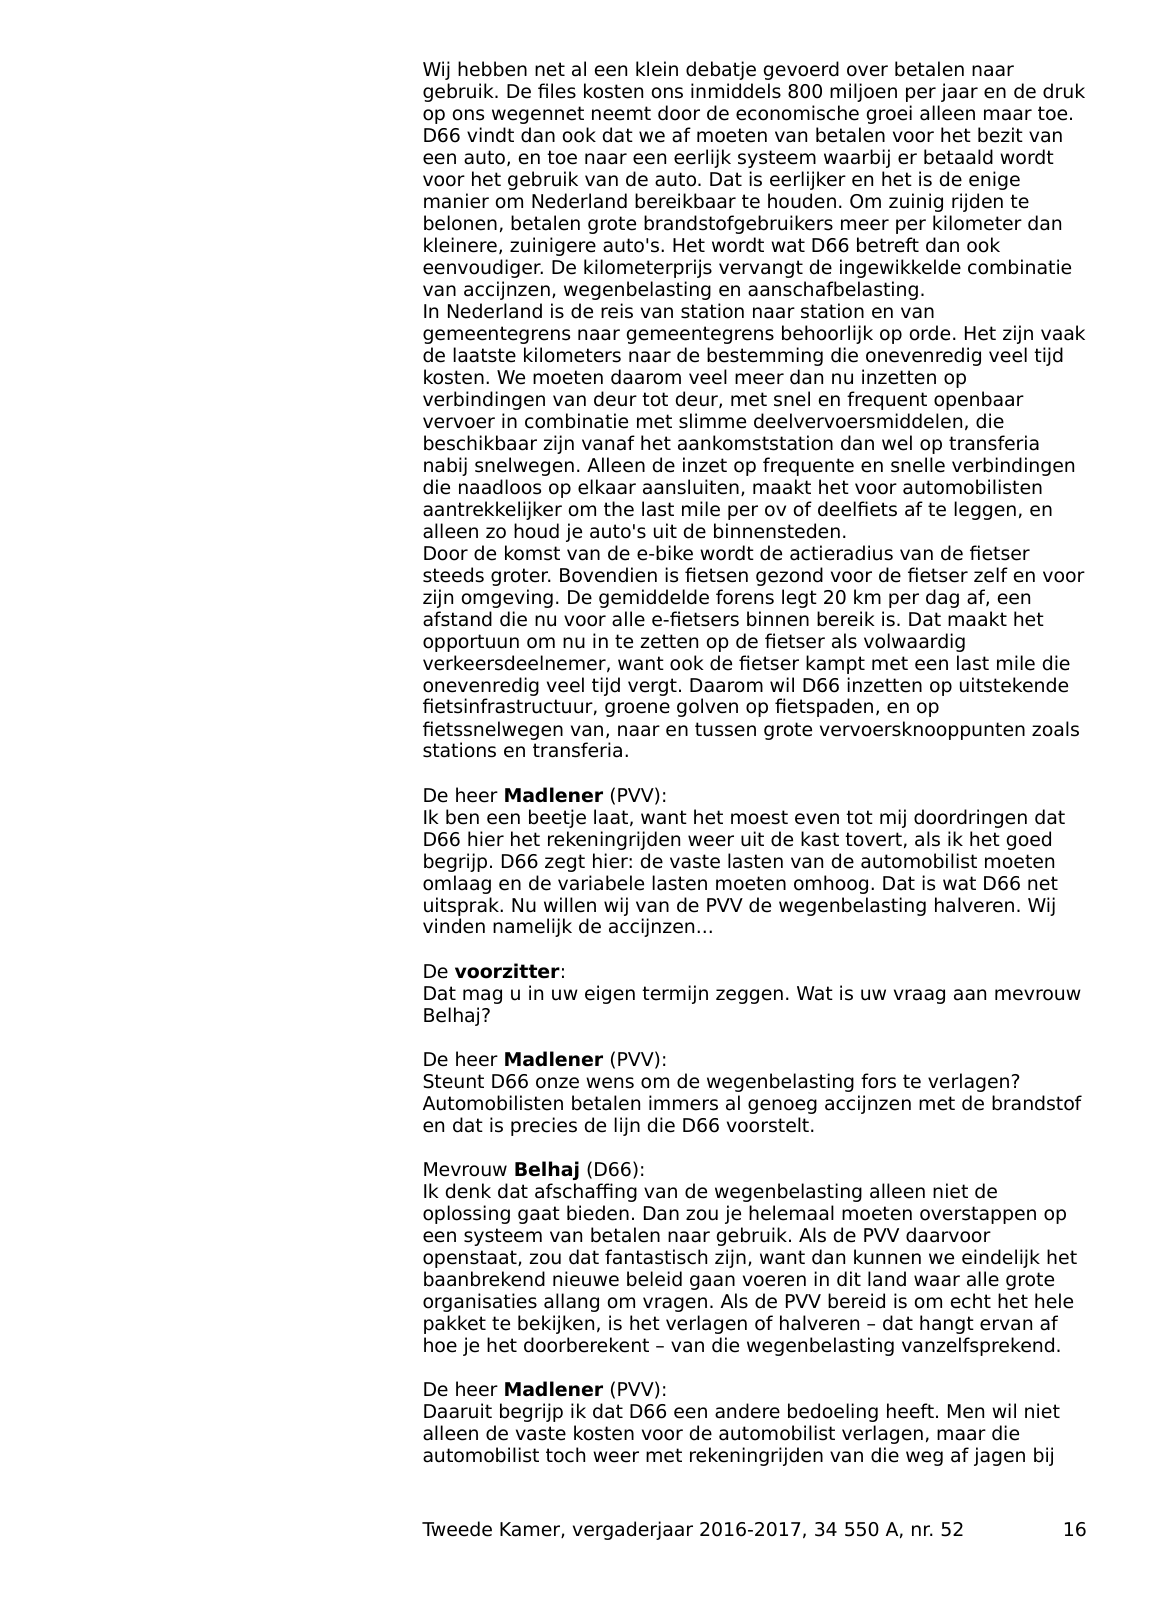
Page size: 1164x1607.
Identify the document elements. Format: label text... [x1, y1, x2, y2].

text Ik ben een beetje laat, want het moest even tot mij doordringen dat D66 hier het rekeningrijden weer uit de kast tovert, als ik het goed begrijp. D66 zegt hier: de vaste lasten van de automobilist moeten omlaag en de variabele lasten moeten omhoog. Dat is wat D66 net uitsprak. Nu willen wij van de PVV de wegenbelasting halveren. Wij vinden namelijk de accijnzen... [422, 807, 1087, 938]
text Steunt D66 onze wens om de wegenbelasting fors te verlagen? Automobilisten betalen immers al genoeg accijnzen met de brandstof en dat is precies de lijn die D66 voorstelt. [422, 1071, 1087, 1137]
text Wij hebben net al een klein debatje gevoerd over betalen naar gebruik. De files kosten ons inmiddels 800 miljoen per jaar en de druk op ons wegennet neemt door de economische groei alleen maar toe. D66 vindt dan ook dat we af moeten van betalen voor het bezit van een auto, en toe naar een eerlijk systeem waarbij er betaald wordt voor het gebruik van de auto. Dat is eerlijker en het is de enige manier om Nederland bereikbaar te houden. Om zuinig rijden te belonen, betalen grote brandstofgebruikers meer per kilometer dan kleinere, zuinigere auto's. Het wordt wat D66 betreft dan ook eenvoudiger. De kilometerprijs vervangt de ingewikkelde combinatie van accijnzen, wegenbelasting en aanschafbelasting. [422, 59, 1087, 301]
text De heer Madlener (PVV): [422, 1379, 1087, 1401]
text Daaruit begrijp ik dat D66 een andere bedoeling heeft. Men wil niet alleen de vaste kosten voor de automobilist verlagen, maar die automobilist toch weer met rekeningrijden van die weg af jagen bij [422, 1401, 1087, 1467]
text Dat mag u in uw eigen termijn zeggen. Wat is uw vraag aan mevrouw Belhaj? [422, 983, 1087, 1027]
text In Nederland is de reis van station naar station en van gemeentegrens naar gemeentegrens behoorlijk op orde. Het zijn vaak de laatste kilometers naar de bestemming die onevenredig veel tijd kosten. We moeten daarom veel meer dan nu inzetten op verbindingen van deur tot deur, met snel en frequent openbaar vervoer in combinatie met slimme deelvervoersmiddelen, die beschikbaar zijn vanaf het aankomststation dan wel op transferia nabij snelwegen. Alleen de inzet op frequente en snelle verbindingen die naadloos op elkaar aansluiten, maakt het voor automobilisten aantrekkelijker om the last mile per ov of deelfiets af te leggen, en alleen zo houd je auto's uit de binnensteden. [422, 301, 1087, 543]
text Ik denk dat afschaffing van de wegenbelasting alleen niet de oplossing gaat bieden. Dan zou je helemaal moeten overstappen op een systeem van betalen naar gebruik. Als de PVV daarvoor openstaat, zou dat fantastisch zijn, want dan kunnen we eindelijk het baanbrekend nieuwe beleid gaan voeren in dit land waar alle grote organisaties allang om vragen. Als de PVV bereid is om echt het hele pakket te bekijken, is het verlagen of halveren – dat hangt ervan af hoe je het doorberekent – van die wegenbelasting vanzelfsprekend. [422, 1181, 1087, 1357]
text De voorzitter: [422, 961, 1087, 983]
text Door de komst van de e-bike wordt de actieradius van de fietser steeds groter. Bovendien is fietsen gezond voor de fietser zelf en voor zijn omgeving. De gemiddelde forens legt 20 km per dag af, een afstand die nu voor alle e-fietsers binnen bereik is. Dat maakt het opportuun om nu in te zetten op de fietser als volwaardig verkeersdeelnemer, want ook de fietser kampt met een last mile die onevenredig veel tijd vergt. Daarom wil D66 inzetten op uitstekende fietsinfrastructuur, groene golven op fietspaden, en op fietssnelwegen van, naar en tussen grote vervoersknooppunten zoals stations en transferia. [422, 543, 1087, 762]
text De heer Madlener (PVV): [422, 784, 1087, 807]
text De heer Madlener (PVV): [422, 1049, 1087, 1071]
text Mevrouw Belhaj (D66): [422, 1159, 1087, 1181]
